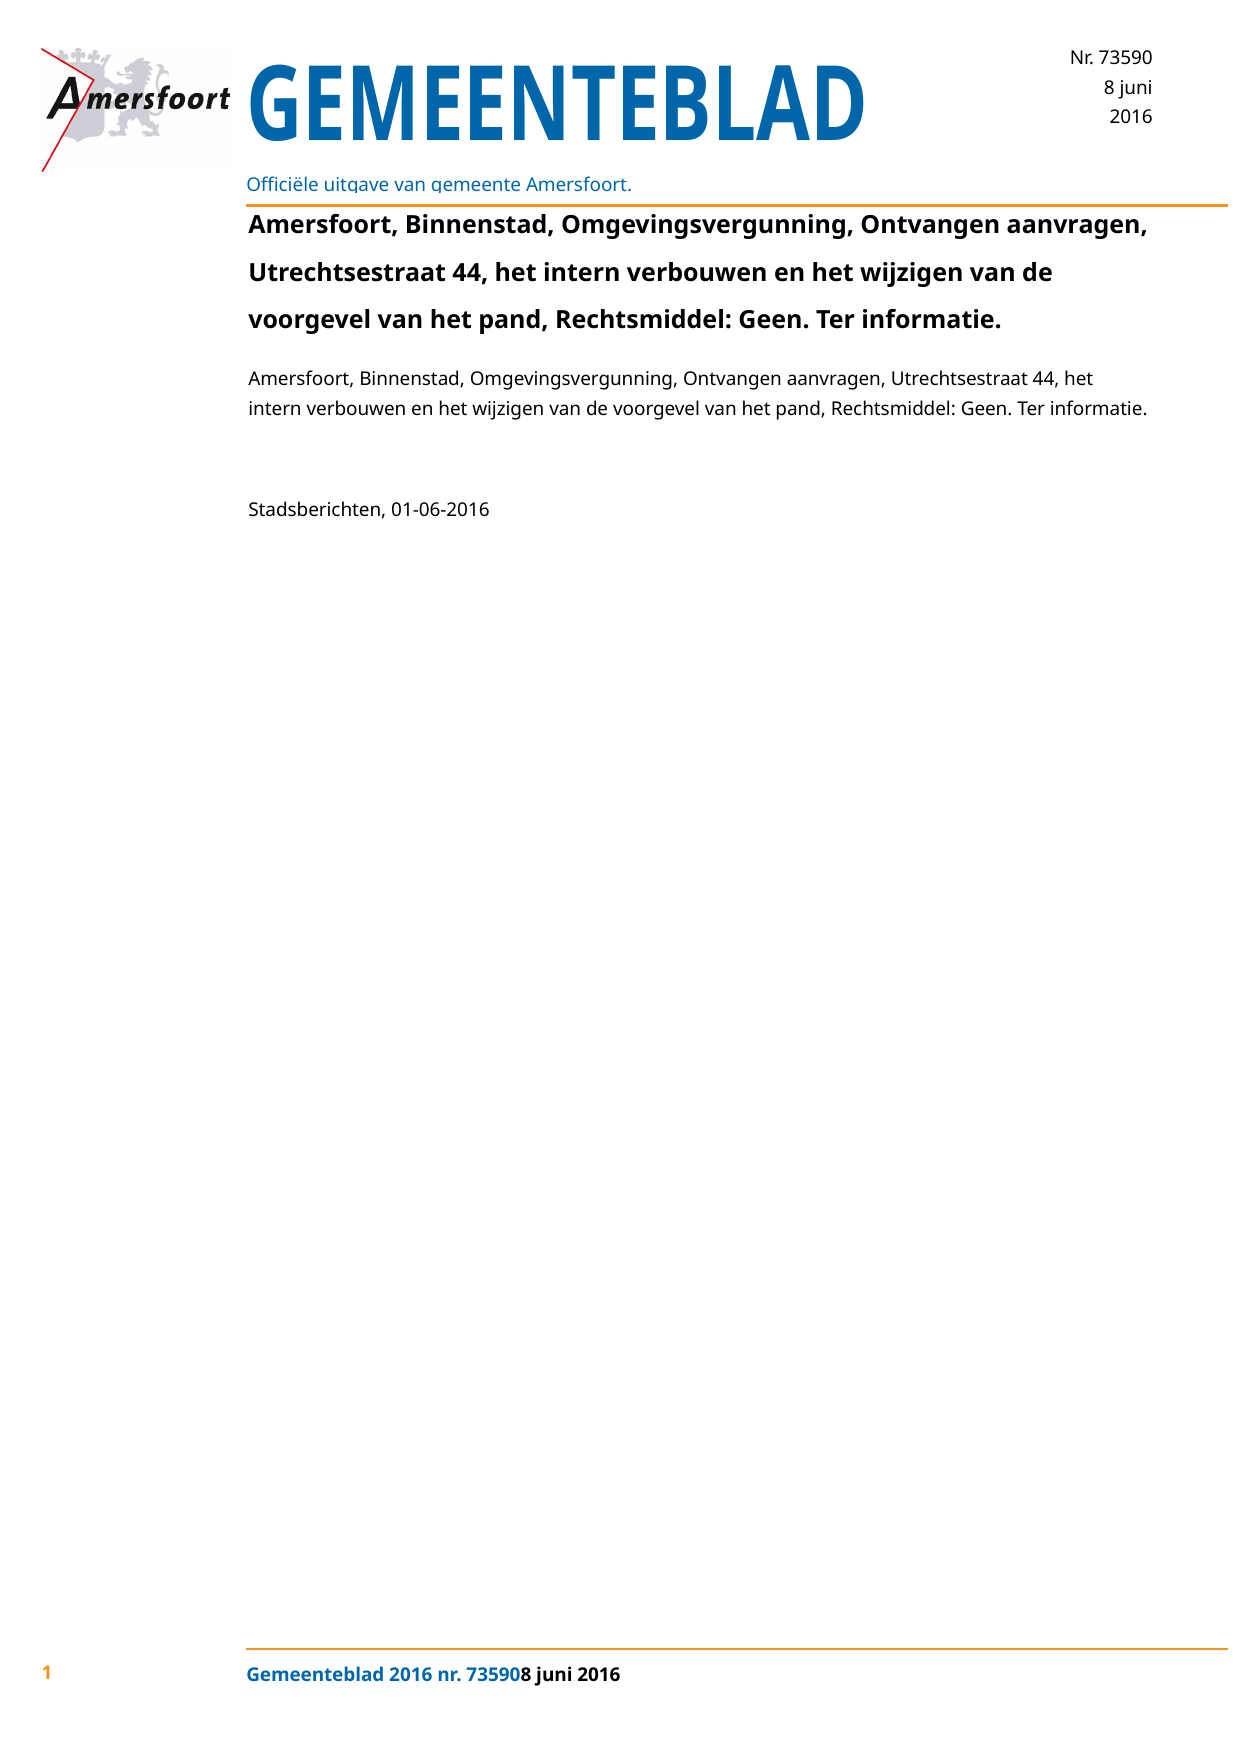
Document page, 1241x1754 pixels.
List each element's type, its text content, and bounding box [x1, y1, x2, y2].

text Stadsberichten, 01-06-2016 [248, 496, 1152, 522]
picture [41, 47, 231, 172]
text Amersfoort, Binnenstad, Omgevingsvergunning, Ontvangen aanvragen, Utrechtsestraat 44, het intern verbouwen en het wijzigen van de voorgevel van het pand, Rechtsmiddel: Geen. Ter informatie. [248, 207, 1152, 336]
text Amersfoort, Binnenstad, Omgevingsvergunning, Ontvangen aanvragen, Utrechtsestraat 44, het intern verbouwen en het wijzigen van de voorgevel van het pand, Rechtsmiddel: Geen. Ter informatie. [248, 366, 1152, 421]
